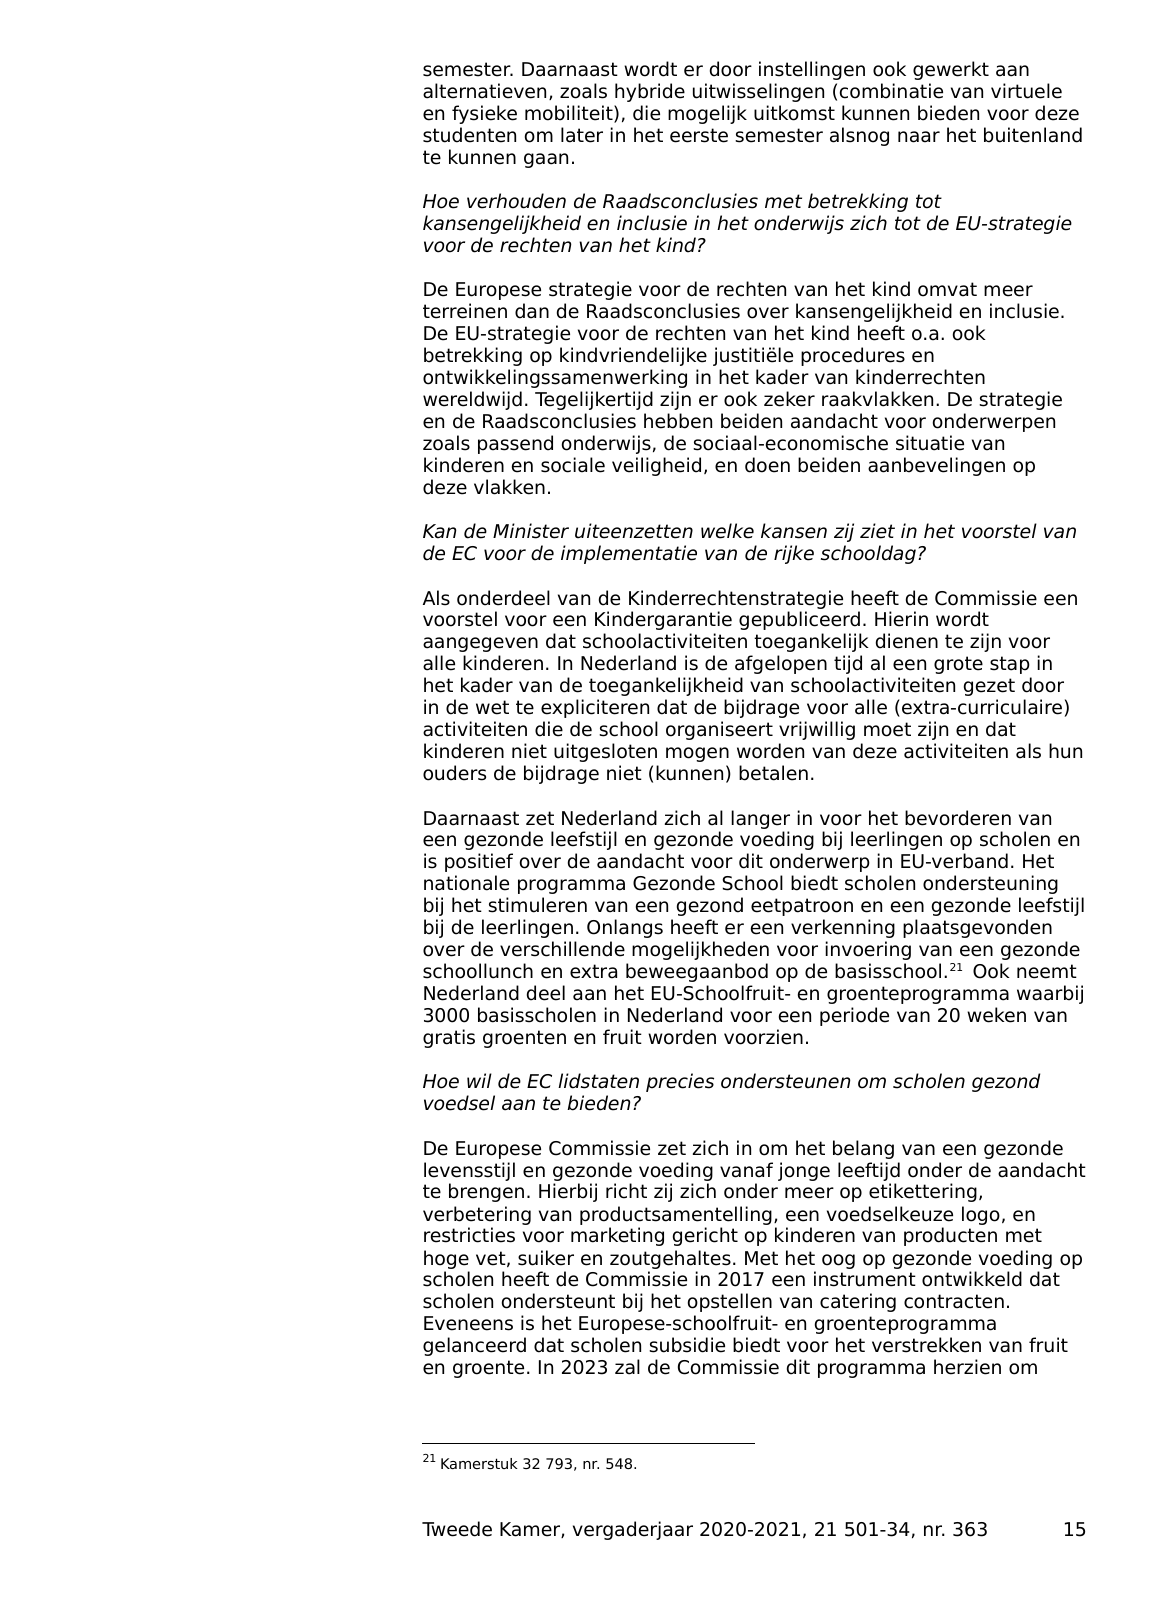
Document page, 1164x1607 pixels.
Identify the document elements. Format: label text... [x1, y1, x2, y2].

text semester. Daarnaast wordt er door instellingen ook gewerkt aan alternatieven, zoals hybride uitwisselingen (combinatie van virtuele en fysieke mobiliteit), die mogelijk uitkomst kunnen bieden voor deze studenten om later in het eerste semester alsnog naar het buitenland te kunnen gaan. [422, 59, 1087, 169]
text Kamerstuk 32 793, nr. 548. [422, 1452, 1087, 1474]
text De Europese Commissie zet zich in om het belang van een gezonde levensstijl en gezonde voeding vanaf jonge leeftijd onder de aandacht te brengen. Hierbij richt zij zich onder meer op etikettering, verbetering van productsamentelling, een voedselkeuze logo, en restricties voor marketing gericht op kinderen van producten met hoge vet, suiker en zoutgehaltes. Met het oog op gezonde voeding op scholen heeft de Commissie in 2017 een instrument ontwikkeld dat scholen ondersteunt bij het opstellen van catering contracten. Eveneens is het Europese-schoolfruit- en groenteprogramma gelanceerd dat scholen subsidie biedt voor het verstrekken van fruit en groente. In 2023 zal de Commissie dit programma herzien om [422, 1137, 1087, 1379]
text Daarnaast zet Nederland zich al langer in voor het bevorderen van een gezonde leefstijl en gezonde voeding bij leerlingen op scholen en is positief over de aandacht voor dit onderwerp in EU-verband. Het nationale programma Gezonde School biedt scholen ondersteuning bij het stimuleren van een gezond eetpatroon en een gezonde leefstijl bij de leerlingen. Onlangs heeft er een verkenning plaatsgevonden over de verschillende mogelijkheden voor invoering van een gezonde schoollunch en extra beweegaanbod op de basisschool. Ook neemt Nederland deel aan het EU-Schoolfruit- en groenteprogramma waarbij 3000 basisscholen in Nederland voor een periode van 20 weken van gratis groenten en fruit worden voorzien. [422, 807, 1087, 1049]
text Als onderdeel van de Kinderrechtenstrategie heeft de Commissie een voorstel voor een Kindergarantie gepubliceerd. Hierin wordt aangegeven dat schoolactiviteiten toegankelijk dienen te zijn voor alle kinderen. In Nederland is de afgelopen tijd al een grote stap in het kader van de toegankelijkheid van schoolactiviteiten gezet door in de wet te expliciteren dat de bijdrage voor alle (extra-curriculaire) activiteiten die de school organiseert vrijwillig moet zijn en dat kinderen niet uitgesloten mogen worden van deze activiteiten als hun ouders de bijdrage niet (kunnen) betalen. [422, 587, 1087, 785]
text Hoe wil de EC lidstaten precies ondersteunen om scholen gezond voedsel aan te bieden? [422, 1071, 1087, 1115]
text De Europese strategie voor de rechten van het kind omvat meer terreinen dan de Raadsconclusies over kansengelijkheid en inclusie. De EU-strategie voor de rechten van het kind heeft o.a. ook betrekking op kindvriendelijke justitiële procedures en ontwikkelingssamenwerking in het kader van kinderrechten wereldwijd. Tegelijkertijd zijn er ook zeker raakvlakken. De strategie en de Raadsconclusies hebben beiden aandacht voor onderwerpen zoals passend onderwijs, de sociaal-economische situatie van kinderen en sociale veiligheid, en doen beiden aanbevelingen op deze vlakken. [422, 279, 1087, 499]
text Hoe verhouden de Raadsconclusies met betrekking tot kansengelijkheid en inclusie in het onderwijs zich tot de EU-strategie voor de rechten van het kind? [422, 191, 1087, 257]
text Kan de Minister uiteenzetten welke kansen zij ziet in het voorstel van de EC voor de implementatie van de rijke schooldag? [422, 521, 1087, 565]
